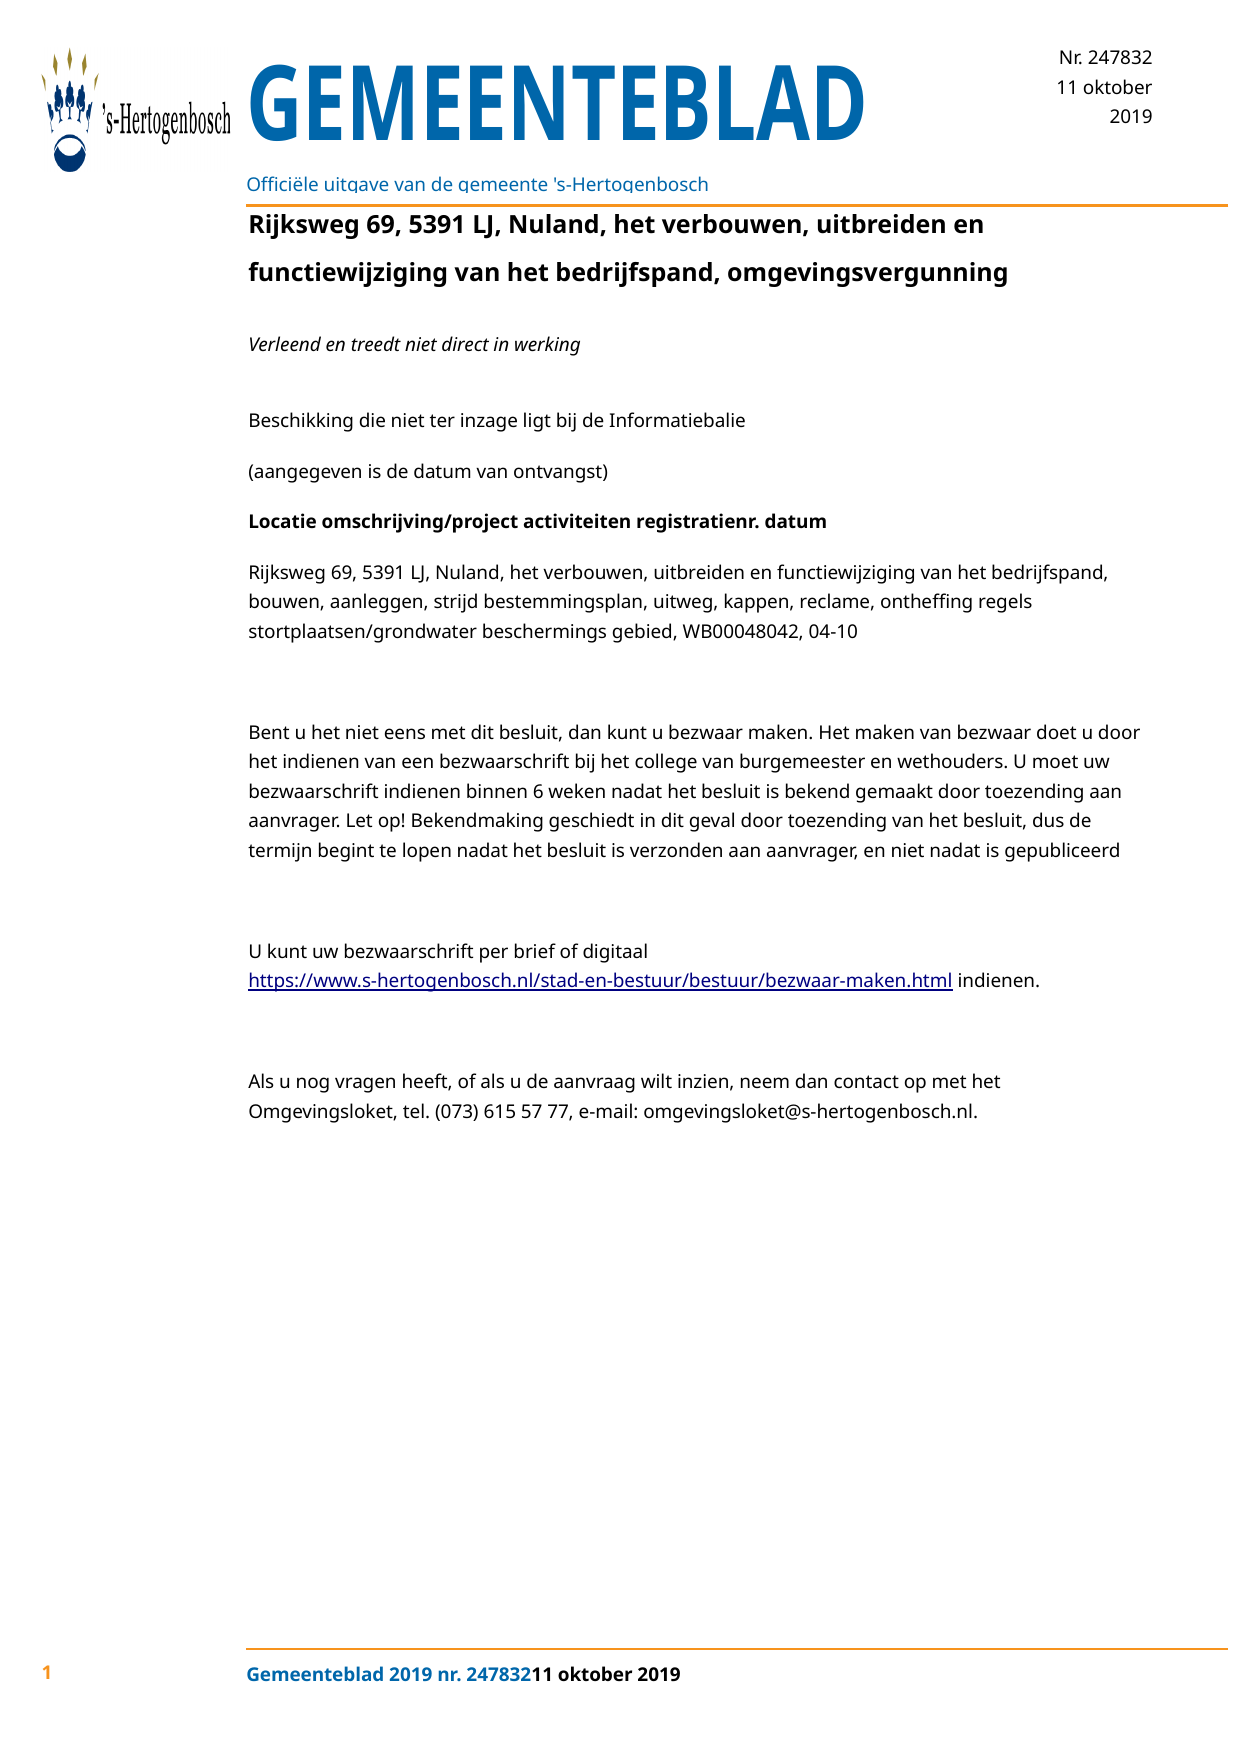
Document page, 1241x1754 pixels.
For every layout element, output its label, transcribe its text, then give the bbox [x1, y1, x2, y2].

text Rijksweg 69, 5391 LJ, Nuland, het verbouwen, uitbreiden en functiewijziging van het bedrijfspand, bouwen, aanleggen, strijd bestemmingsplan, uitweg, kappen, reclame, ontheffing regels stortplaatsen/grondwater beschermings gebied, WB00048042, 04-10 [248, 559, 1152, 644]
text Verleend en treedt niet direct in werking [248, 331, 1152, 357]
text Rijksweg 69, 5391 LJ, Nuland, het verbouwen, uitbreiden en functiewijziging van het bedrijfspand, omgevingsvergunning [248, 207, 1152, 288]
text U kunt uw bezwaarschrift per brief of digitaal https://www.s-hertogenbosch.nl/stad-en-bestuur/bestuur/bezwaar-maken.html indienen. [248, 938, 1152, 993]
text Locatie omschrijving/project activiteiten registratienr. datum [248, 508, 1152, 534]
picture [41, 47, 231, 172]
text Als u nog vragen heeft, of als u de aanvraag wilt inzien, neem dan contact op met het Omgevingsloket, tel. (073) 615 57 77, e-mail: omgevingsloket@s-hertogenbosch.nl. [248, 1068, 1152, 1124]
text (aangegeven is de datum van ontvangst) [248, 458, 1152, 484]
text Beschikking die niet ter inzage ligt bij de Informatiebalie [248, 408, 1152, 433]
text Bent u het niet eens met dit besluit, dan kunt u bezwaar maken. Het maken van bezwaar doet u door het indienen van een bezwaarschrift bij het college van burgemeester en wethouders. U moet uw bezwaarschrift indienen binnen 6 weken nadat het besluit is bekend gemaakt door toezending aan aanvrager. Let op! Bekendmaking geschiedt in dit geval door toezending van het besluit, dus de termijn begint te lopen nadat het besluit is verzonden aan aanvrager, en niet nadat is gepubliceerd [248, 719, 1152, 863]
